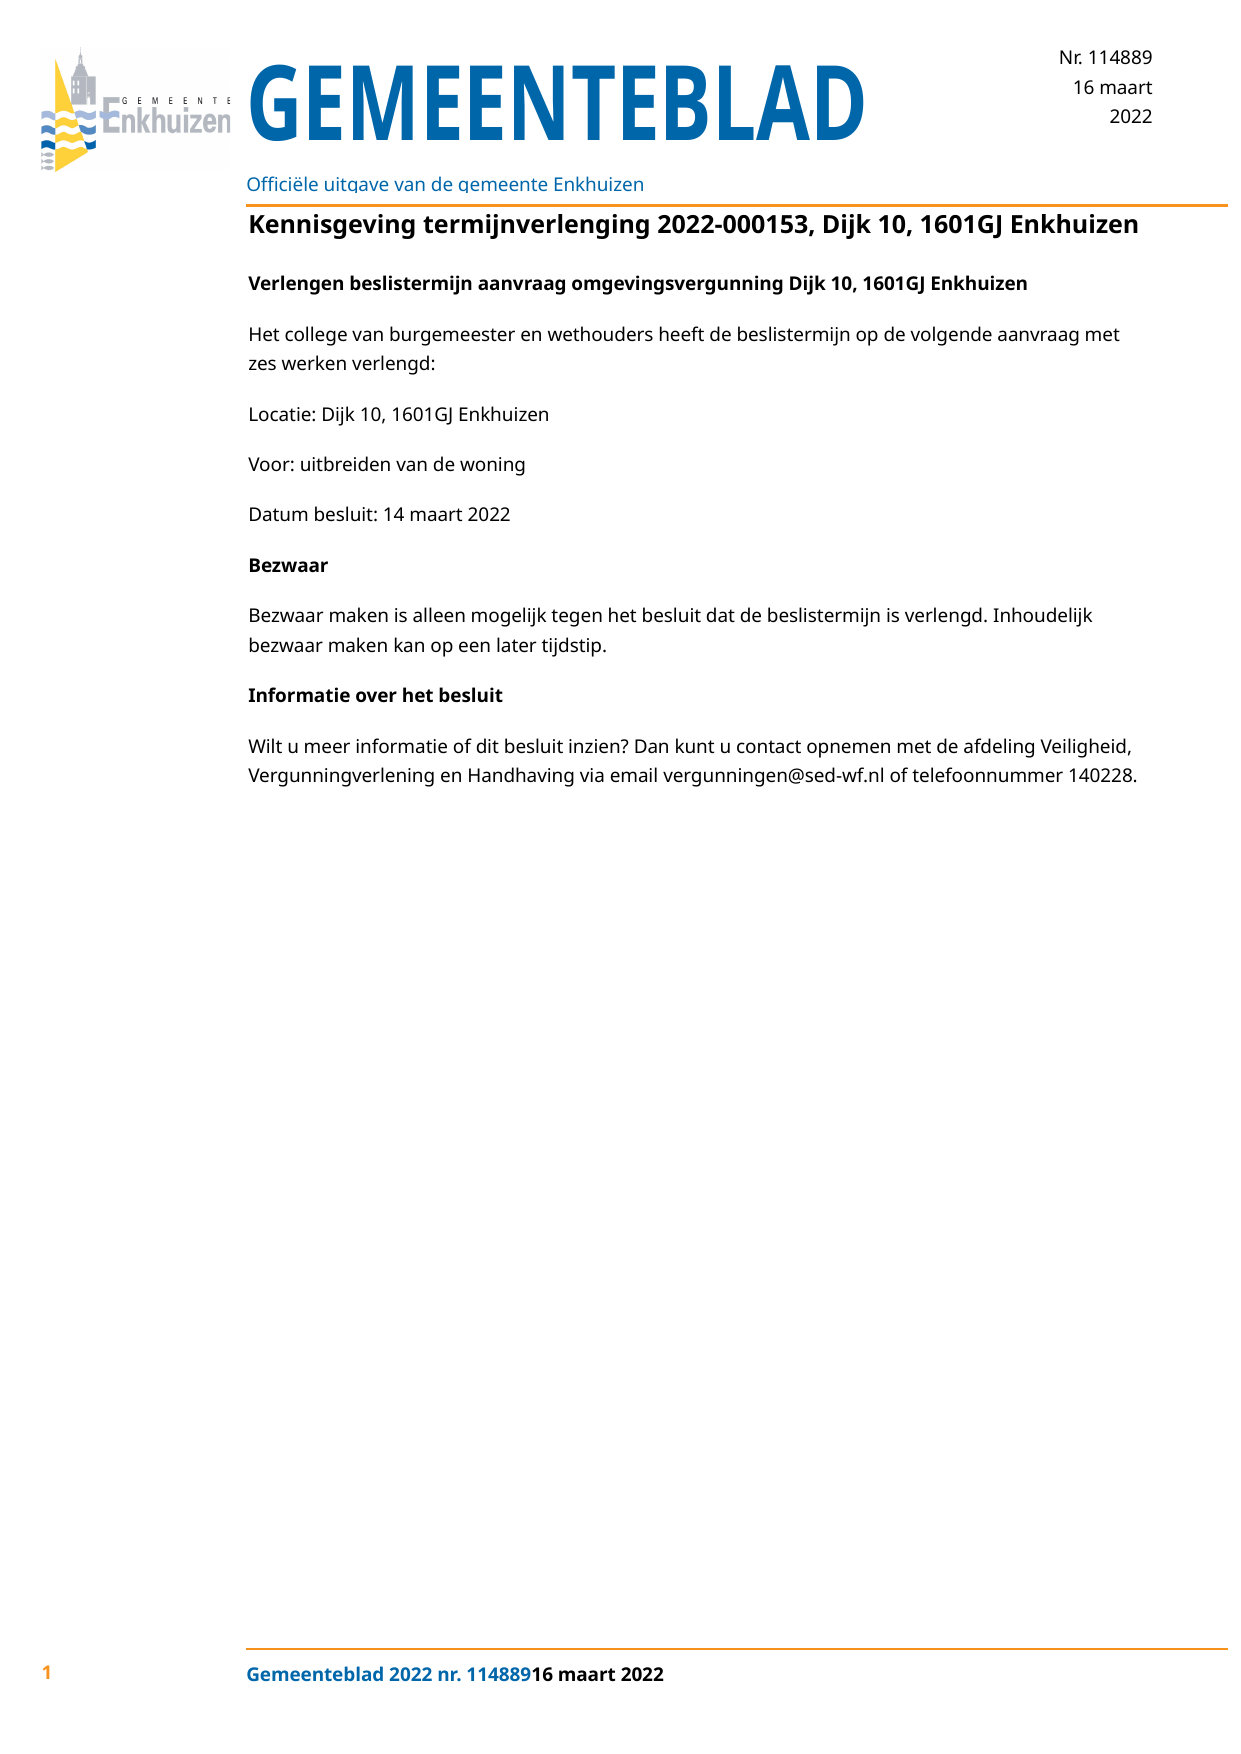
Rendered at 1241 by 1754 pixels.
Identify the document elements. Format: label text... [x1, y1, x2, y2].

text Het college van burgemeester en wethouders heeft de beslistermijn op de volgende aanvraag met zes werken verlengd: [248, 321, 1152, 376]
text Bezwaar maken is alleen mogelijk tegen het besluit dat de beslistermijn is verlengd. Inhoudelijk bezwaar maken kan op een later tijdstip. [248, 602, 1152, 658]
text Voor: uitbreiden van de woning [248, 451, 1152, 477]
text Wilt u meer informatie of dit besluit inzien? Dan kunt u contact opnemen met de afdeling Veiligheid, Vergunningverlening en Handhaving via email vergunningen@sed-wf.nl of telefoonnummer 140228. [248, 733, 1152, 788]
text Datum besluit: 14 maart 2022 [248, 502, 1152, 527]
text Locatie: Dijk 10, 1601GJ Enkhuizen [248, 401, 1152, 426]
text Bezwaar [248, 552, 1152, 578]
text Informatie over het besluit [248, 682, 1152, 708]
text Verlengen beslistermijn aanvraag omgevingsvergunning Dijk 10, 1601GJ Enkhuizen [248, 270, 1152, 296]
text Kennisgeving termijnverlenging 2022-000153, Dijk 10, 1601GJ Enkhuizen [248, 207, 1152, 241]
picture [41, 47, 231, 172]
